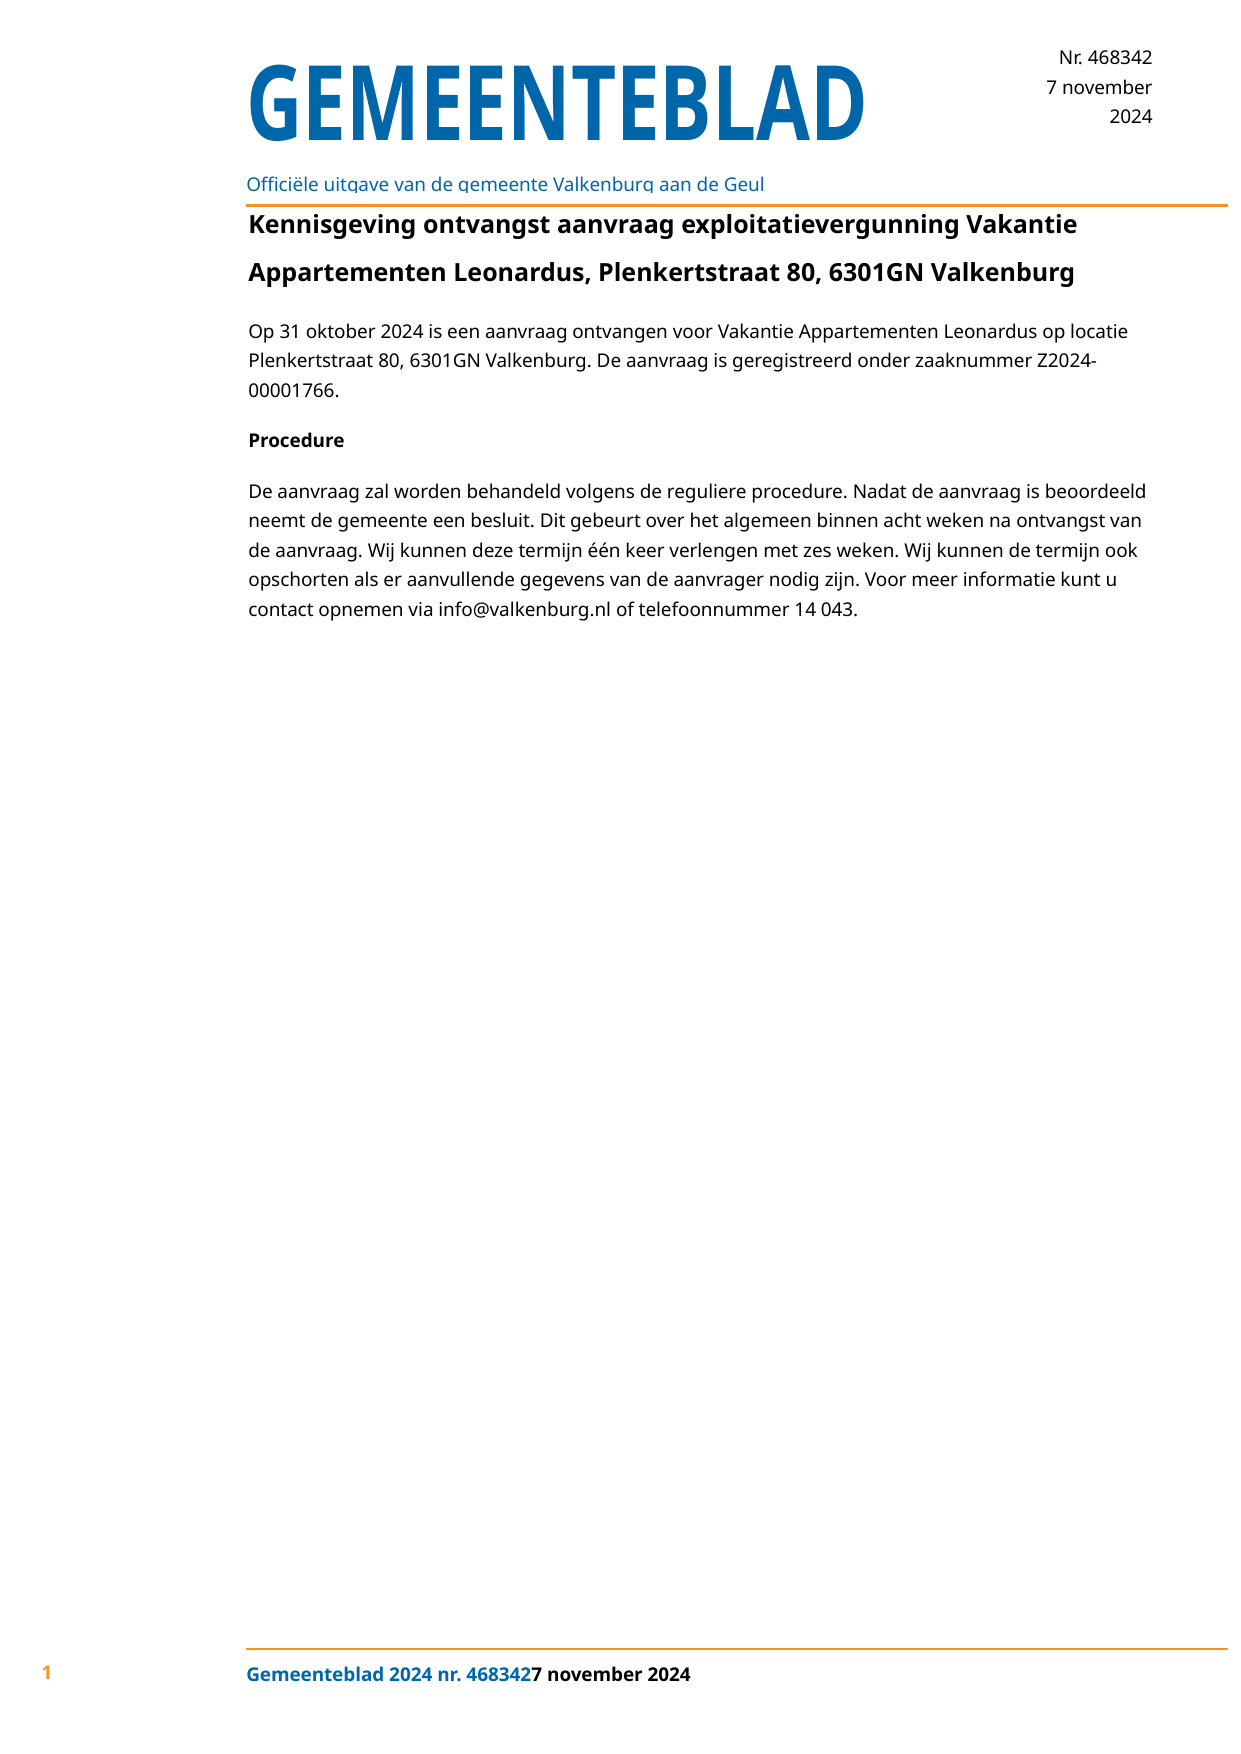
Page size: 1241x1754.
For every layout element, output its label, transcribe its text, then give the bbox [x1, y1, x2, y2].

text Op 31 oktober 2024 is een aanvraag ontvangen voor Vakantie Appartementen Leonardus op locatie Plenkertstraat 80, 6301GN Valkenburg. De aanvraag is geregistreerd onder zaaknummer Z2024-00001766. [248, 318, 1152, 403]
text Procedure [248, 427, 1152, 453]
text De aanvraag zal worden behandeld volgens de reguliere procedure. Nadat de aanvraag is beoordeeld neemt de gemeente een besluit. Dit gebeurt over het algemeen binnen acht weken na ontvangst van de aanvraag. Wij kunnen deze termijn één keer verlengen met zes weken. Wij kunnen de termijn ook opschorten als er aanvullende gegevens van de aanvrager nodig zijn. Voor meer informatie kunt u contact opnemen via info@valkenburg.nl of telefoonnummer 14 043. [248, 478, 1152, 622]
text Kennisgeving ontvangst aanvraag exploitatievergunning Vakantie Appartementen Leonardus, Plenkertstraat 80, 6301GN Valkenburg [248, 207, 1152, 288]
picture [41, 47, 231, 172]
